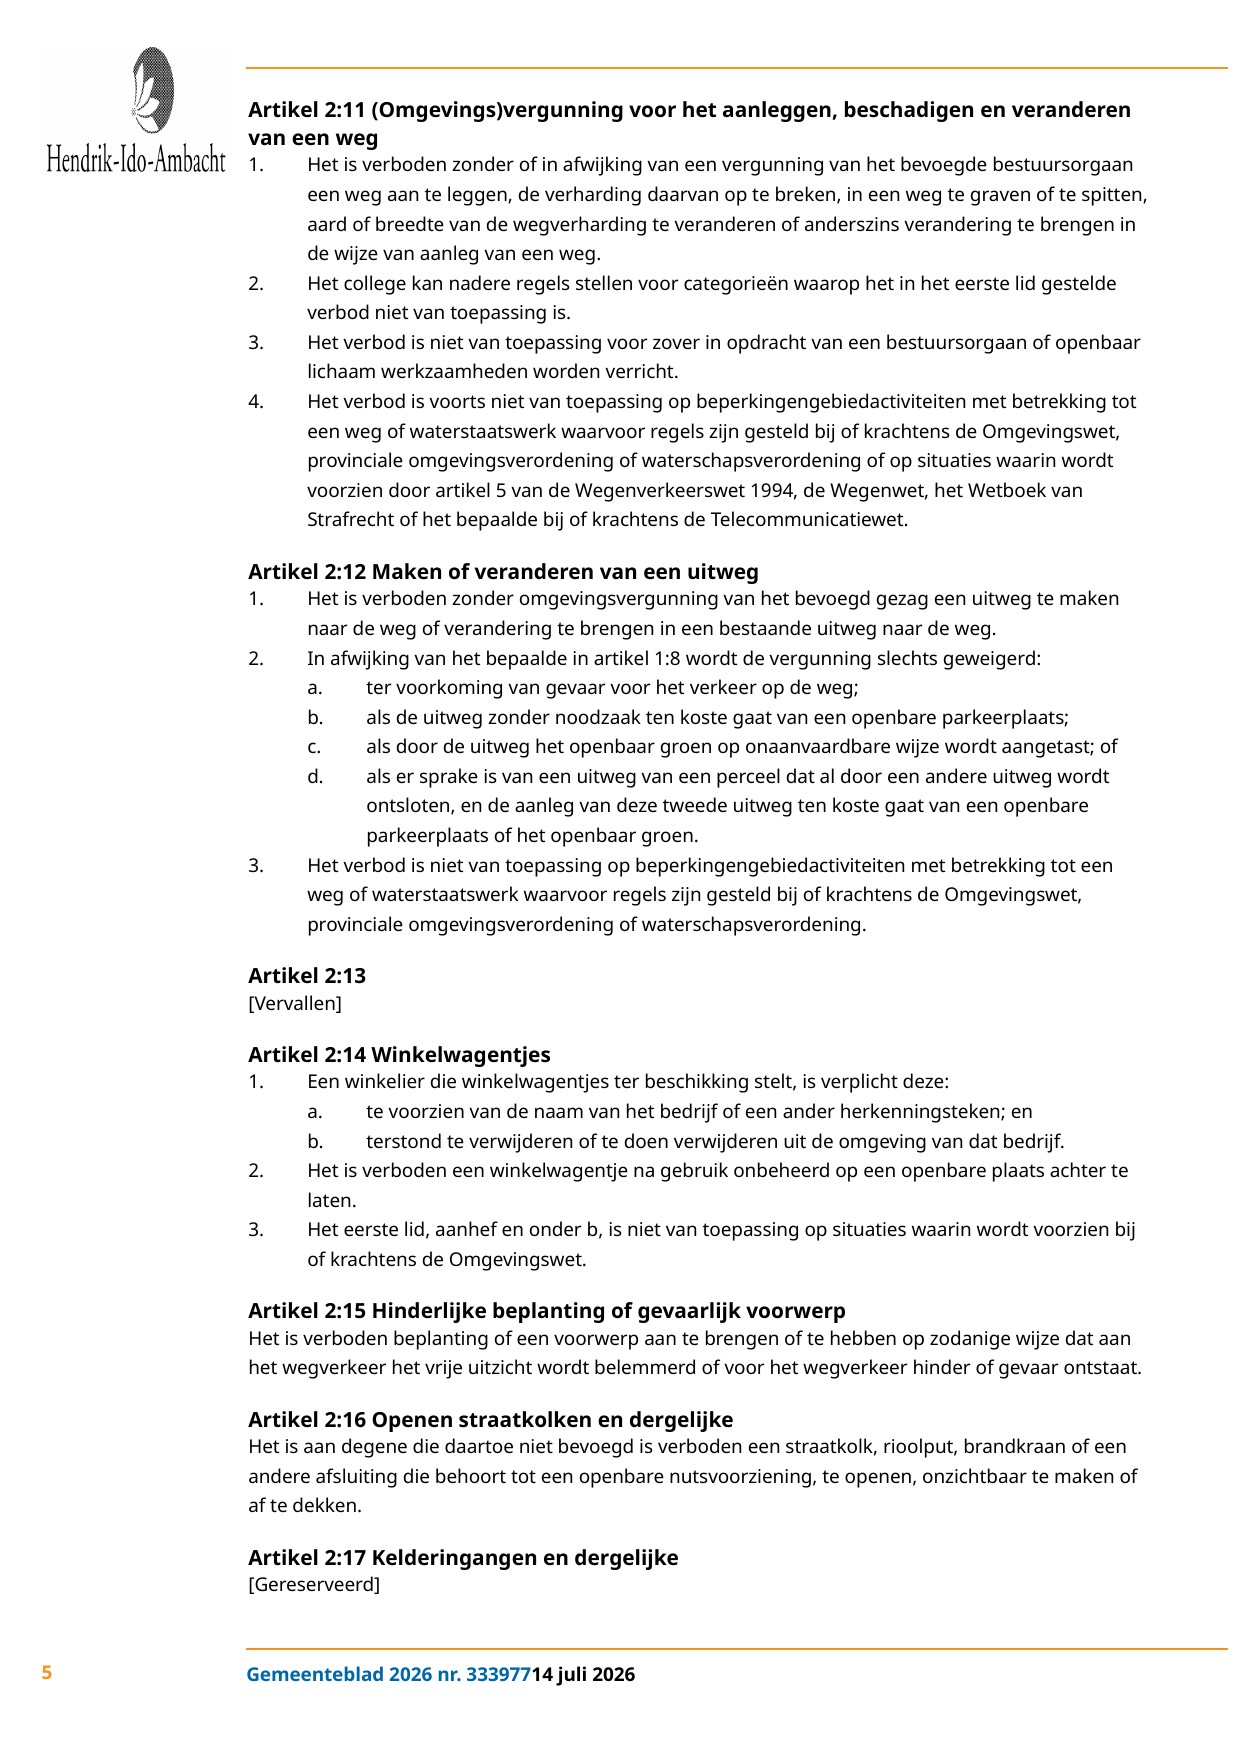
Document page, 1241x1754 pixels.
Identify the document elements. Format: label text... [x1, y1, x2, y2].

text Het is verboden beplanting of een voorwerp aan te brengen of te hebben op zodanige wijze dat aan het wegverkeer het vrije uitzicht wordt belemmerd of voor het wegverkeer hinder of gevaar ontstaat. [248, 1325, 1152, 1380]
text Artikel 2:13 [248, 961, 1152, 990]
text Artikel 2:17 Kelderingangen en dergelijke [248, 1543, 1152, 1571]
text Artikel 2:11 (Omgevings)vergunning voor het aanleggen, beschadigen en veranderen van een weg [248, 95, 1152, 152]
picture [41, 47, 231, 172]
list ter voorkoming van gevaar voor het verkeer op de weg; [307, 674, 1152, 700]
text [Gereserveerd] [248, 1571, 1152, 1597]
list In afwijking van het bepaalde in artikel 1:8 wordt de vergunning slechts geweigerd: [248, 645, 1152, 670]
text Artikel 2:12 Maken of veranderen van een uitweg [248, 557, 1152, 586]
list als de uitweg zonder noodzaak ten koste gaat van een openbare parkeerplaats; [307, 704, 1152, 729]
list Het is verboden zonder omgevingsvergunning van het bevoegd gezag een uitweg te maken naar de weg of verandering te brengen in een bestaande uitweg naar de weg. [248, 586, 1152, 641]
text Artikel 2:14 Winkelwagentjes [248, 1040, 1152, 1069]
list Het is verboden een winkelwagentje na gebruik onbeheerd op een openbare plaats achter te laten. [248, 1157, 1152, 1213]
list Het verbod is niet van toepassing voor zover in opdracht van een bestuursorgaan of openbaar lichaam werkzaamheden worden verricht. [248, 329, 1152, 384]
list terstond te verwijderen of te doen verwijderen uit de omgeving van dat bedrijf. [307, 1128, 1152, 1153]
text Artikel 2:16 Openen straatkolken en dergelijke [248, 1405, 1152, 1433]
list als er sprake is van een uitweg van een perceel dat al door een andere uitweg wordt ontsloten, en de aanleg van deze tweede uitweg ten koste gaat van een openbare parkeerplaats of het openbaar groen. [307, 763, 1152, 848]
list te voorzien van de naam van het bedrijf of een ander herkenningsteken; en [307, 1098, 1152, 1124]
list Het eerste lid, aanhef en onder b, is niet van toepassing op situaties waarin wordt voorzien bij of krachtens de Omgevingswet. [248, 1217, 1152, 1272]
list Het verbod is niet van toepassing op beperkingengebiedactiviteiten met betrekking tot een weg of waterstaatswerk waarvoor regels zijn gesteld bij of krachtens de Omgevingswet, provinciale omgevingsverordening of waterschapsverordening. [248, 852, 1152, 937]
list als door de uitweg het openbaar groen op onaanvaardbare wijze wordt aangetast; of [307, 733, 1152, 759]
text Het is aan degene die daartoe niet bevoegd is verboden een straatkolk, rioolput, brandkraan of een andere afsluiting die behoort tot een openbare nutsvoorziening, te openen, onzichtbaar te maken of af te dekken. [248, 1433, 1152, 1518]
list Een winkelier die winkelwagentjes ter beschikking stelt, is verplicht deze: [248, 1069, 1152, 1094]
list Het verbod is voorts niet van toepassing op beperkingengebiedactiviteiten met betrekking tot een weg of waterstaatswerk waarvoor regels zijn gesteld bij of krachtens de Omgevingswet, provinciale omgevingsverordening of waterschapsverordening of op situaties waarin wordt voorzien door artikel 5 van de Wegenverkeerswet 1994, de Wegenwet, het Wetboek van Strafrecht of het bepaalde bij of krachtens de Telecommunicatiewet. [248, 388, 1152, 532]
text Artikel 2:15 Hinderlijke beplanting of gevaarlijk voorwerp [248, 1297, 1152, 1325]
text [Vervallen] [248, 990, 1152, 1016]
list Het college kan nadere regels stellen voor categorieën waarop het in het eerste lid gestelde verbod niet van toepassing is. [248, 270, 1152, 325]
list Het is verboden zonder of in afwijking van een vergunning van het bevoegde bestuursorgaan een weg aan te leggen, de verharding daarvan op te breken, in een weg te graven of te spitten, aard of breedte van de wegverharding te veranderen of anderszins verandering te brengen in de wijze van aanleg van een weg. [248, 152, 1152, 266]
